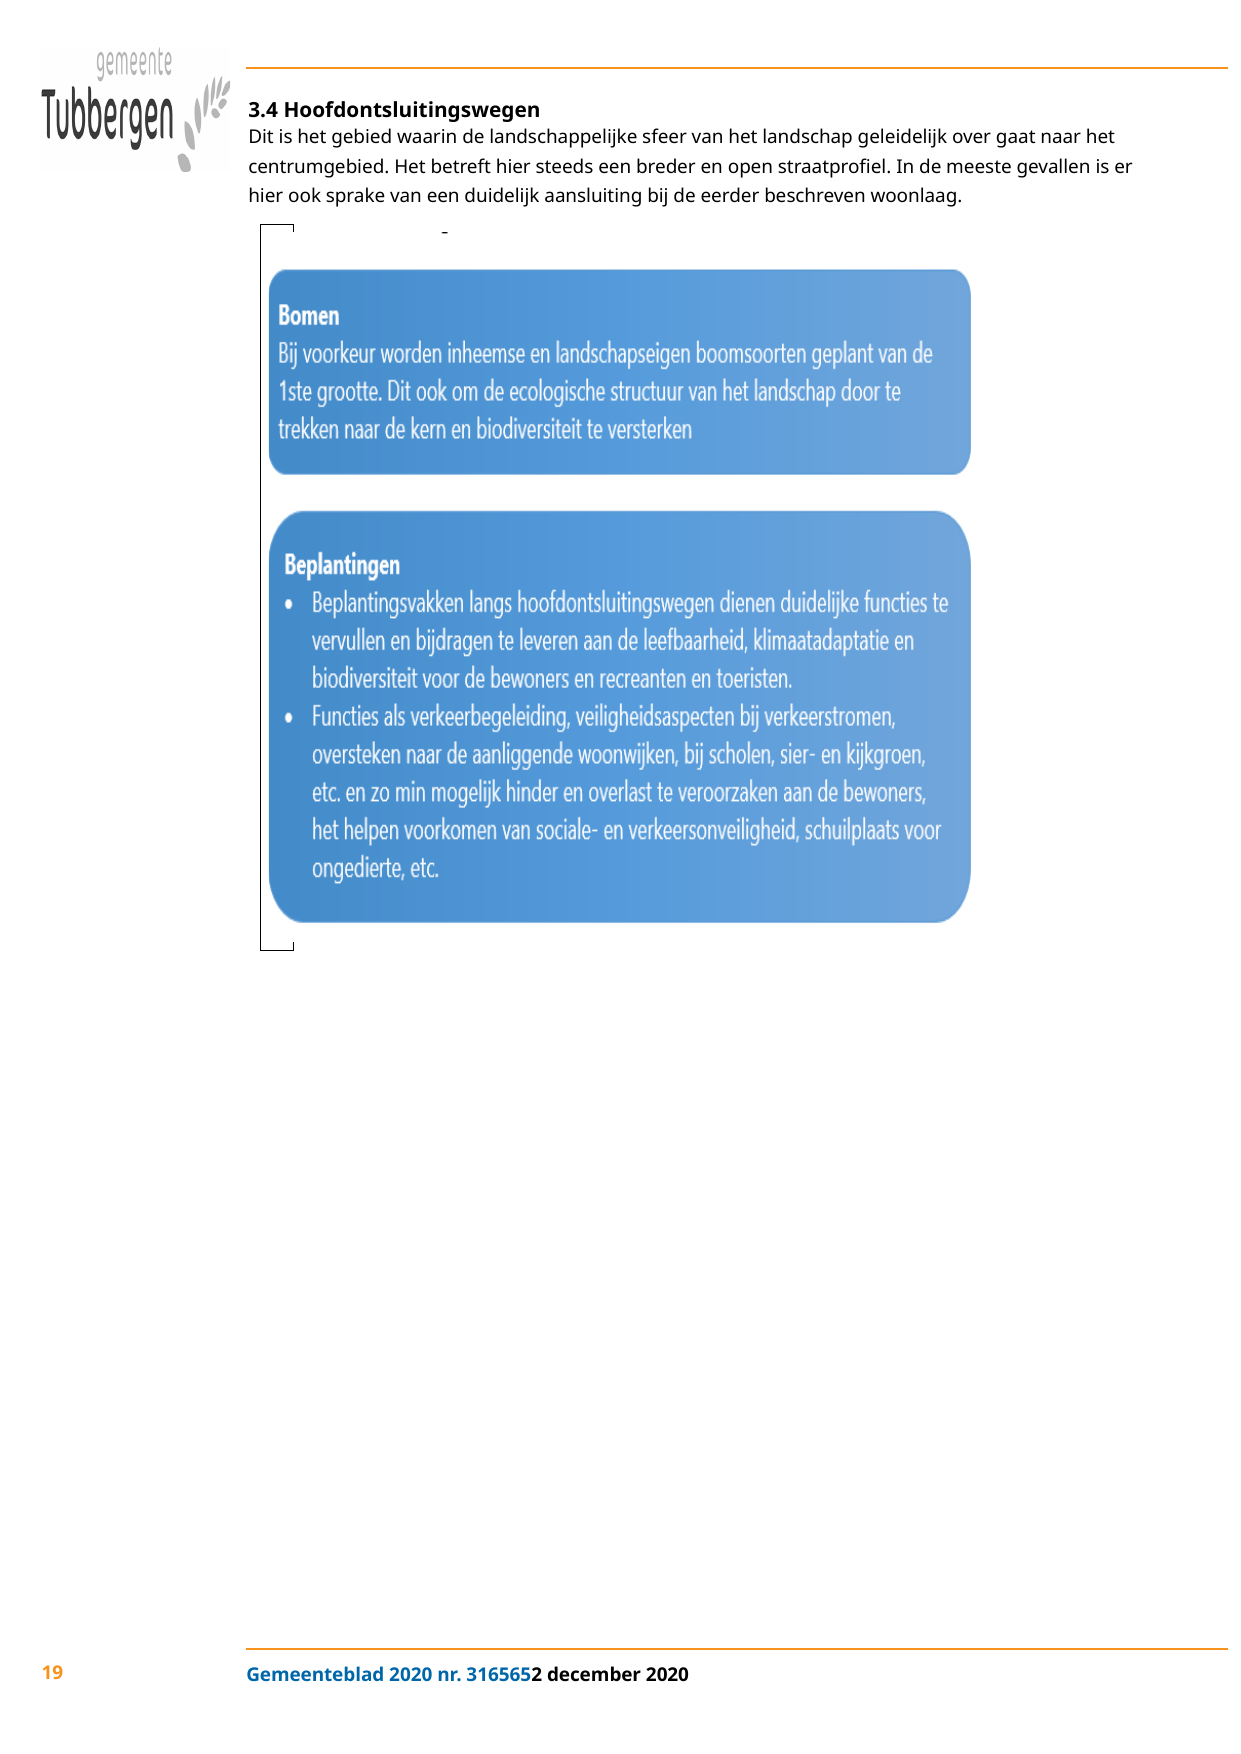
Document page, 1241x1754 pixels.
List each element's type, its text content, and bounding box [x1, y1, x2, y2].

picture [41, 47, 231, 172]
text Dit is het gebied waarin de landschappelijke sfeer van het landschap geleidelijk over gaat naar het centrumgebied. Het betreft hier steeds een breder en open straatprofiel. In de meeste gevallen is er hier ook sprake van een duidelijk aansluiting bij de eerder beschreven woonlaag. [248, 123, 1152, 208]
picture [268, 232, 978, 942]
text 3.4 Hoofdontsluitingswegen [248, 95, 1152, 123]
